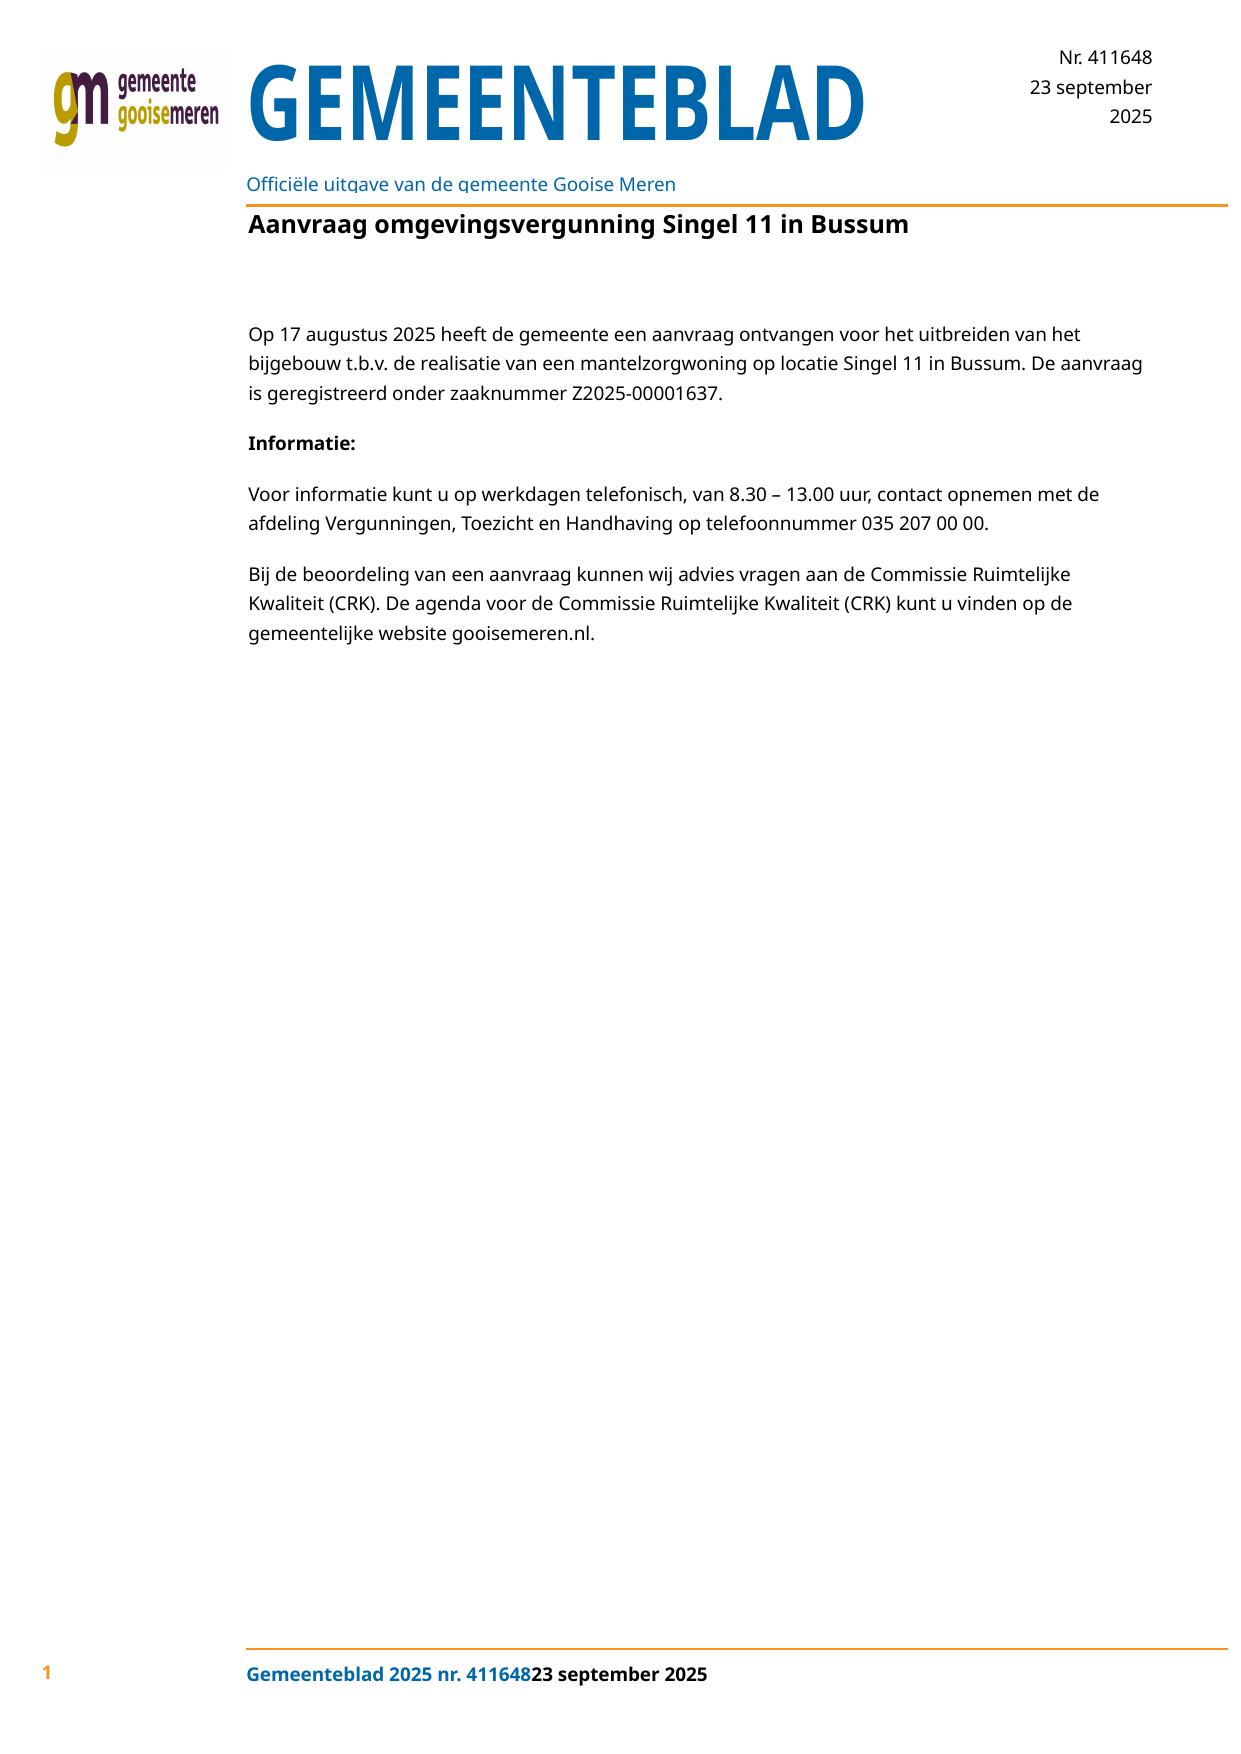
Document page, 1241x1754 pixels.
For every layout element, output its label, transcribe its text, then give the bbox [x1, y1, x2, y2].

picture [41, 47, 231, 172]
text Op 17 augustus 2025 heeft de gemeente een aanvraag ontvangen voor het uitbreiden van het bijgebouw t.b.v. de realisatie van een mantelzorgwoning op locatie Singel 11 in Bussum. De aanvraag is geregistreerd onder zaaknummer Z2025-00001637. [248, 321, 1152, 406]
text Aanvraag omgevingsvergunning Singel 11 in Bussum [248, 207, 1152, 241]
text Bij de beoordeling van een aanvraag kunnen wij advies vragen aan de Commissie Ruimtelijke Kwaliteit (CRK). De agenda voor de Commissie Ruimtelijke Kwaliteit (CRK) kunt u vinden op de gemeentelijke website gooisemeren.nl. [248, 561, 1152, 646]
text Informatie: [248, 430, 1152, 456]
text Voor informatie kunt u op werkdagen telefonisch, van 8.30 – 13.00 uur, contact opnemen met de afdeling Vergunningen, Toezicht en Handhaving op telefoonnummer 035 207 00 00. [248, 481, 1152, 536]
